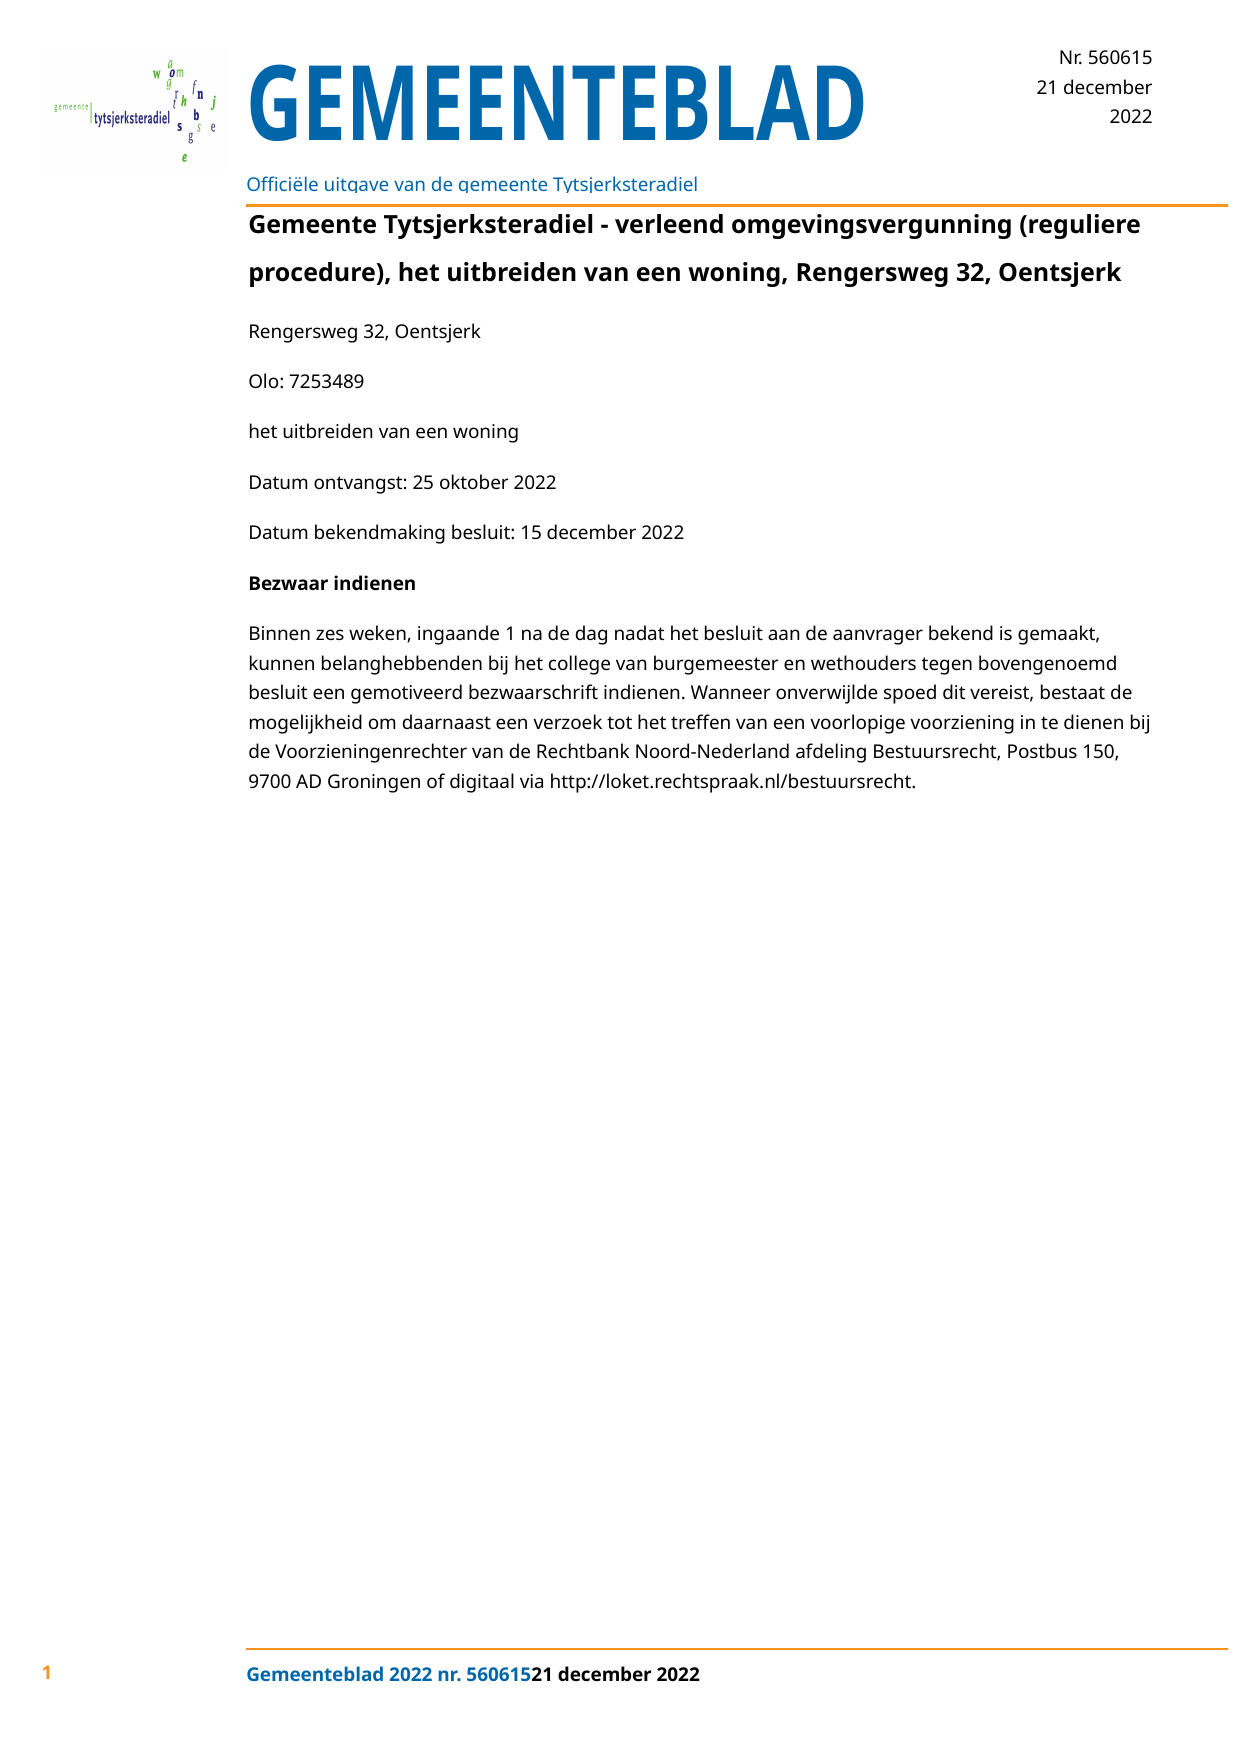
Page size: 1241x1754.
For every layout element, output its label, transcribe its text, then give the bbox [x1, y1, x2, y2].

text Gemeente Tytsjerksteradiel - verleend omgevingsvergunning (reguliere procedure), het uitbreiden van een woning, Rengersweg 32, Oentsjerk [248, 207, 1152, 288]
text Datum bekendmaking besluit: 15 december 2022 [248, 519, 1152, 545]
text Rengersweg 32, Oentsjerk [248, 318, 1152, 344]
picture [41, 47, 231, 172]
text Binnen zes weken, ingaande 1 na de dag nadat het besluit aan de aanvrager bekend is gemaakt, kunnen belanghebbenden bij het college van burgemeester en wethouders tegen bovengenoemd besluit een gemotiveerd bezwaarschrift indienen. Wanneer onverwijlde spoed dit vereist, bestaat de mogelijkheid om daarnaast een verzoek tot het treffen van een voorlopige voorziening in te dienen bij de Voorzieningenrechter van de Rechtbank Noord-Nederland afdeling Bestuursrecht, Postbus 150, 9700 AD Groningen of digitaal via http://loket.rechtspraak.nl/bestuursrecht. [248, 620, 1152, 794]
text Bezwaar indienen [248, 570, 1152, 596]
text Olo: 7253489 [248, 368, 1152, 394]
text Datum ontvangst: 25 oktober 2022 [248, 469, 1152, 495]
text het uitbreiden van een woning [248, 419, 1152, 444]
